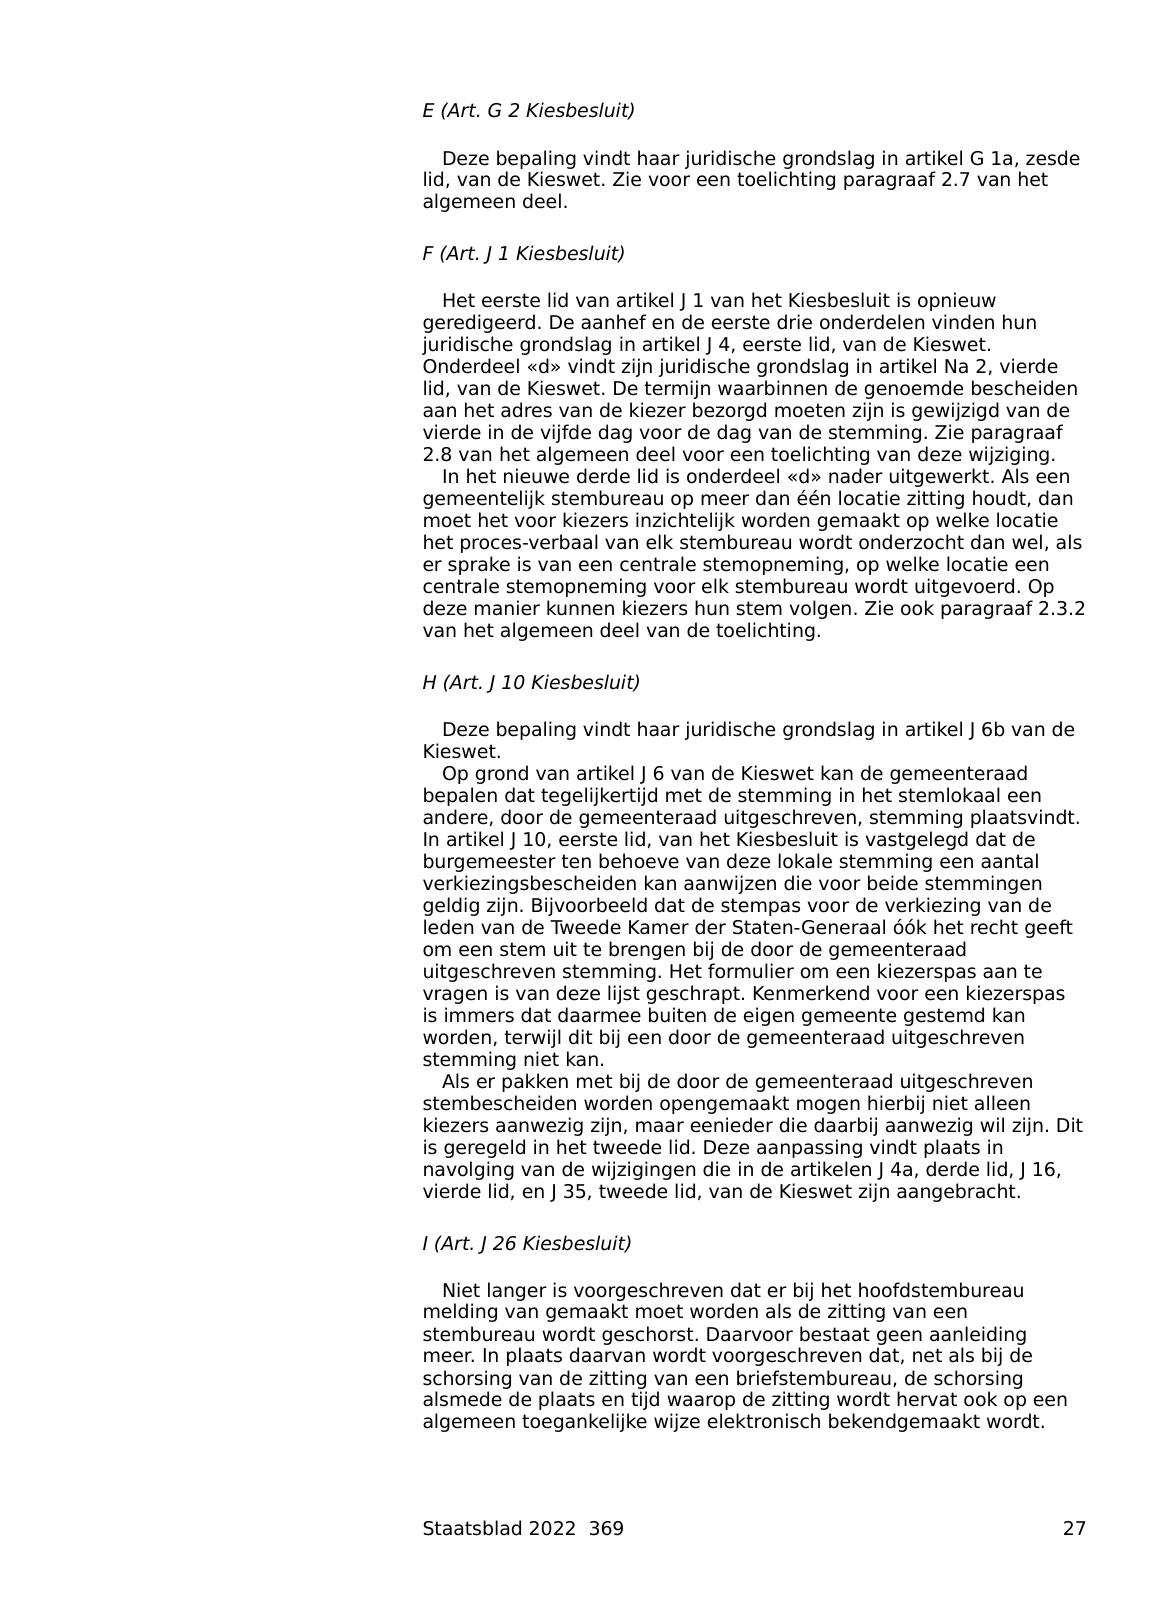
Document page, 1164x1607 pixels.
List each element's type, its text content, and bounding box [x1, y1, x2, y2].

subtitle I (Art. J 26 Kiesbesluit) [422, 1232, 1087, 1254]
subtitle H (Art. J 10 Kiesbesluit) [422, 672, 1087, 694]
text Deze bepaling vindt haar juridische grondslag in artikel G 1a, zesde lid, van de Kieswet. Zie voor een toelichting paragraaf 2.7 van het algemeen deel. [422, 147, 1087, 213]
text Deze bepaling vindt haar juridische grondslag in artikel J 6b van de Kieswet. [422, 719, 1087, 763]
text In het nieuwe derde lid is onderdeel «d» nader uitgewerkt. Als een gemeentelijk stembureau op meer dan één locatie zitting houdt, dan moet het voor kiezers inzichtelijk worden gemaakt op welke locatie het proces-verbaal van elk stembureau wordt onderzocht dan wel, als er sprake is van een centrale stemopneming, op welke locatie een centrale stemopneming voor elk stembureau wordt uitgevoerd. Op deze manier kunnen kiezers hun stem volgen. Zie ook paragraaf 2.3.2 van het algemeen deel van de toelichting. [422, 466, 1087, 642]
subtitle F (Art. J 1 Kiesbesluit) [422, 243, 1087, 265]
text Niet langer is voorgeschreven dat er bij het hoofdstembureau melding van gemaakt moet worden als de zitting van een stembureau wordt geschorst. Daarvoor bestaat geen aanleiding meer. In plaats daarvan wordt voorgeschreven dat, net als bij de schorsing van de zitting van een briefstembureau, de schorsing alsmede de plaats en tijd waarop de zitting wordt hervat ook op een algemeen toegankelijke wijze elektronisch bekendgemaakt wordt. [422, 1279, 1087, 1433]
text Op grond van artikel J 6 van de Kieswet kan de gemeenteraad bepalen dat tegelijkertijd met de stemming in het stemlokaal een andere, door de gemeenteraad uitgeschreven, stemming plaatsvindt. In artikel J 10, eerste lid, van het Kiesbesluit is vastgelegd dat de burgemeester ten behoeve van deze lokale stemming een aantal verkiezingsbescheiden kan aanwijzen die voor beide stemmingen geldig zijn. Bijvoorbeeld dat de stempas voor de verkiezing van de leden van de Tweede Kamer der Staten-Generaal óók het recht geeft om een stem uit te brengen bij de door de gemeenteraad uitgeschreven stemming. Het formulier om een kiezerspas aan te vragen is van deze lijst geschrapt. Kenmerkend voor een kiezerspas is immers dat daarmee buiten de eigen gemeente gestemd kan worden, terwijl dit bij een door de gemeenteraad uitgeschreven stemming niet kan. [422, 763, 1087, 1071]
text Het eerste lid van artikel J 1 van het Kiesbesluit is opnieuw geredigeerd. De aanhef en de eerste drie onderdelen vinden hun juridische grondslag in artikel J 4, eerste lid, van de Kieswet. Onderdeel «d» vindt zijn juridische grondslag in artikel Na 2, vierde lid, van de Kieswet. De termijn waarbinnen de genoemde bescheiden aan het adres van de kiezer bezorgd moeten zijn is gewijzigd van de vierde in de vijfde dag voor de dag van de stemming. Zie paragraaf 2.8 van het algemeen deel voor een toelichting van deze wijziging. [422, 290, 1087, 466]
text Als er pakken met bij de door de gemeenteraad uitgeschreven stembescheiden worden opengemaakt mogen hierbij niet alleen kiezers aanwezig zijn, maar eenieder die daarbij aanwezig wil zijn. Dit is geregeld in het tweede lid. Deze aanpassing vindt plaats in navolging van de wijzigingen die in de artikelen J 4a, derde lid, J 16, vierde lid, en J 35, tweede lid, van de Kieswet zijn aangebracht. [422, 1071, 1087, 1202]
subtitle E (Art. G 2 Kiesbesluit) [422, 100, 1087, 122]
